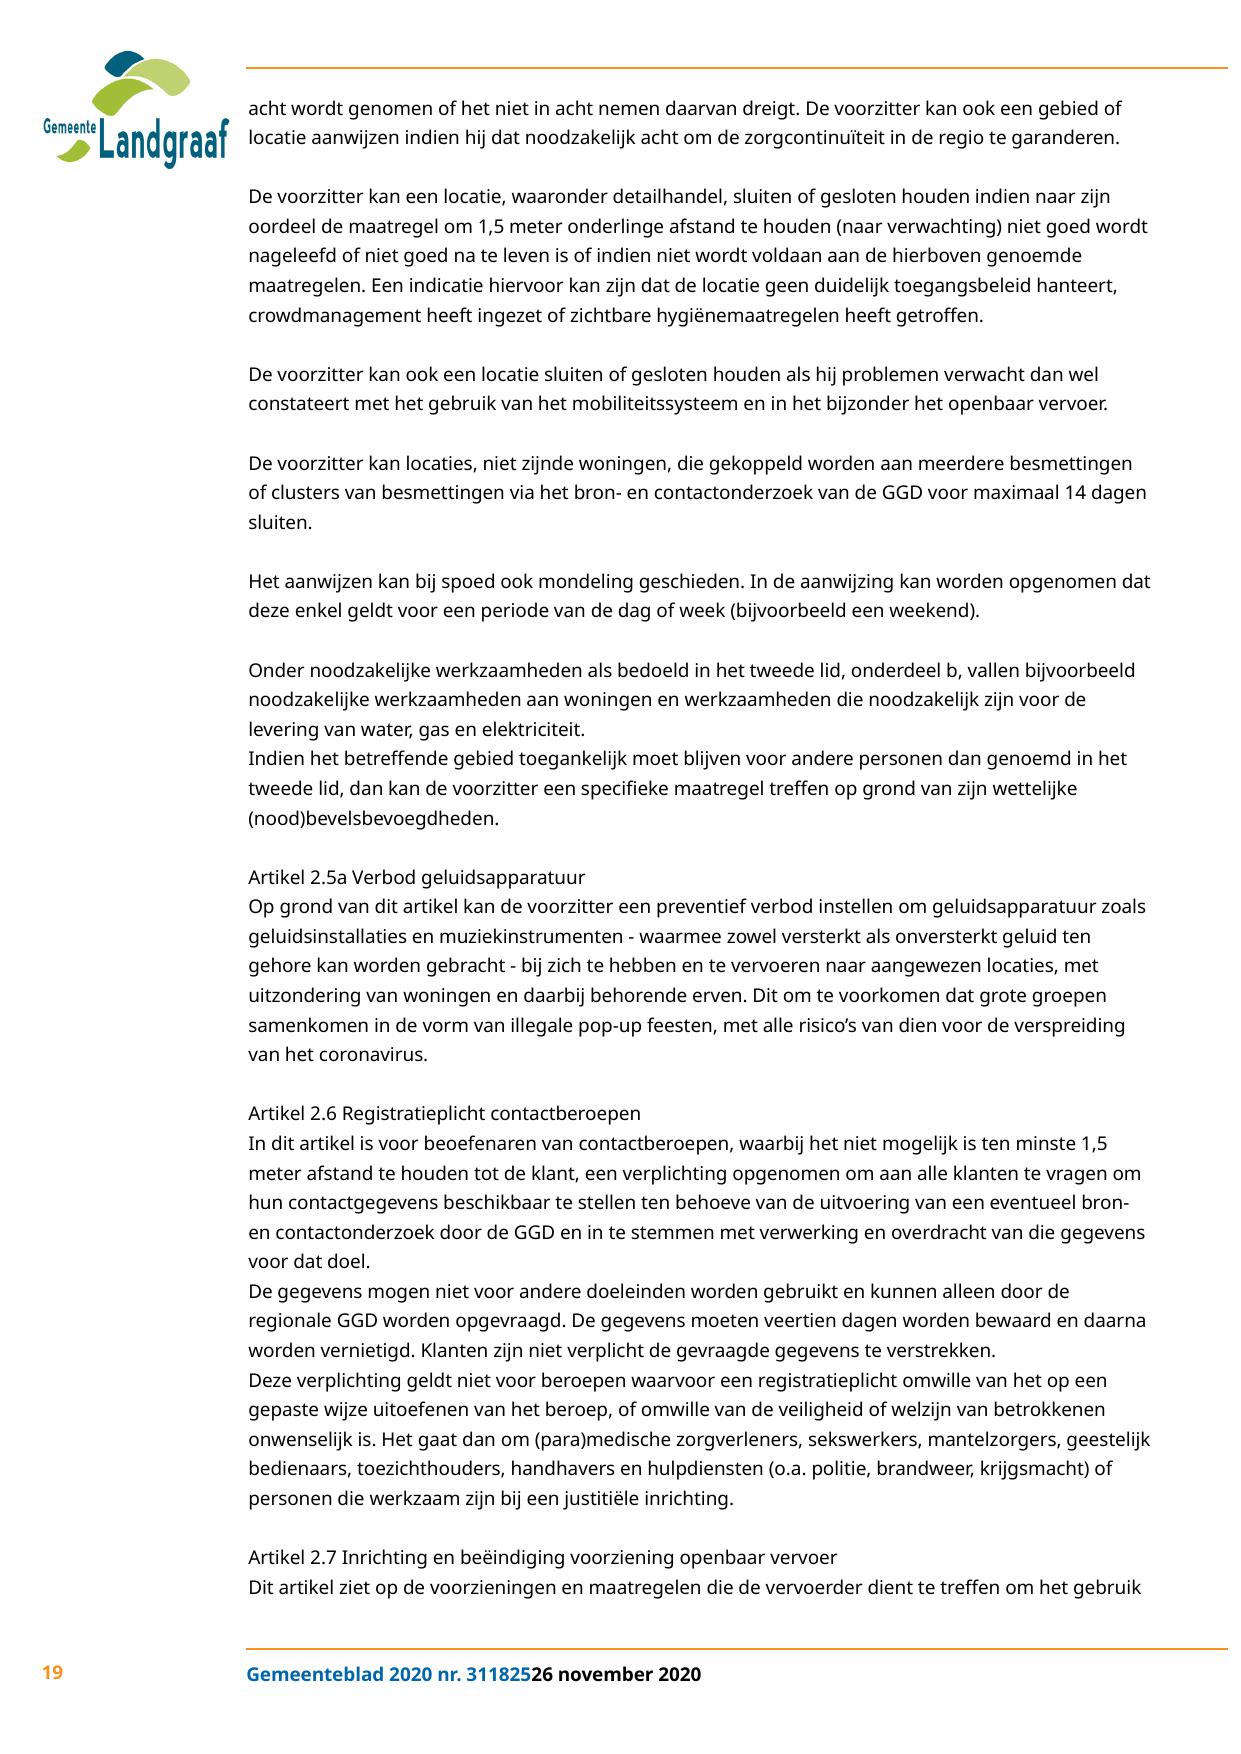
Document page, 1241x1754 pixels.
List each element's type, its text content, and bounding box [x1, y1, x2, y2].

text Op grond van dit artikel kan de voorzitter een preventief verbod instellen om geluidsapparatuur zoals geluidsinstallaties en muziekinstrumenten - waarmee zowel versterkt als onversterkt geluid ten gehore kan worden gebracht - bij zich te hebben en te vervoeren naar aangewezen locaties, met uitzondering van woningen en daarbij behorende erven. Dit om te voorkomen dat grote groepen samenkomen in de vorm van illegale pop-up feesten, met alle risico’s van dien voor de verspreiding van het coronavirus. [248, 893, 1152, 1067]
text acht wordt genomen of het niet in acht nemen daarvan dreigt. De voorzitter kan ook een gebied of locatie aanwijzen indien hij dat noodzakelijk acht om de zorgcontinuïteit in de regio te garanderen. [248, 95, 1152, 150]
text De gegevens mogen niet voor andere doeleinden worden gebruikt en kunnen alleen door de regionale GGD worden opgevraagd. De gegevens moeten veertien dagen worden bewaard en daarna worden vernietigd. Klanten zijn niet verplicht de gevraagde gegevens te verstrekken. [248, 1278, 1152, 1363]
text In dit artikel is voor beoefenaren van contactberoepen, waarbij het niet mogelijk is ten minste 1,5 meter afstand te houden tot de klant, een verplichting opgenomen om aan alle klanten te vragen om hun contactgegevens beschikbaar te stellen ten behoeve van de uitvoering van een eventueel bron- en contactonderzoek door de GGD en in te stemmen met verwerking en overdracht van die gegevens voor dat doel. [248, 1130, 1152, 1274]
text Artikel 2.6 Registratieplicht contactberoepen [248, 1101, 1152, 1126]
text Het aanwijzen kan bij spoed ook mondeling geschieden. In de aanwijzing kan worden opgenomen dat deze enkel geldt voor een periode van de dag of week (bijvoorbeeld een weekend). [248, 568, 1152, 623]
text Onder noodzakelijke werkzaamheden als bedoeld in het tweede lid, onderdeel b, vallen bijvoorbeeld noodzakelijke werkzaamheden aan woningen en werkzaamheden die noodzakelijk zijn voor de levering van water, gas en elektriciteit. [248, 657, 1152, 742]
text De voorzitter kan een locatie, waaronder detailhandel, sluiten of gesloten houden indien naar zijn oordeel de maatregel om 1,5 meter onderlinge afstand te houden (naar verwachting) niet goed wordt nageleefd of niet goed na te leven is of indien niet wordt voldaan aan de hierboven genoemde maatregelen. Een indicatie hiervoor kan zijn dat de locatie geen duidelijk toegangsbeleid hanteert, crowdmanagement heeft ingezet of zichtbare hygiënemaatregelen heeft getroffen. [248, 183, 1152, 328]
text Artikel 2.5a Verbod geluidsapparatuur [248, 864, 1152, 890]
text De voorzitter kan ook een locatie sluiten of gesloten houden als hij problemen verwacht dan wel constateert met het gebruik van het mobiliteitssysteem en in het bijzonder het openbaar vervoer. [248, 361, 1152, 416]
text De voorzitter kan locaties, niet zijnde woningen, die gekoppeld worden aan meerdere besmettingen of clusters van besmettingen via het bron- en contactonderzoek van de GGD voor maximaal 14 dagen sluiten. [248, 450, 1152, 535]
text Artikel 2.7 Inrichting en beëindiging voorziening openbaar vervoer [248, 1544, 1152, 1570]
text Indien het betreffende gebied toegankelijk moet blijven voor andere personen dan genoemd in het tweede lid, dan kan de voorzitter een specifieke maatregel treffen op grond van zijn wettelijke (nood)bevelsbevoegdheden. [248, 746, 1152, 831]
picture [41, 47, 231, 172]
text Dit artikel ziet op de voorzieningen en maatregelen die de vervoerder dient te treffen om het gebruik [248, 1574, 1152, 1600]
text Deze verplichting geldt niet voor beroepen waarvoor een registratieplicht omwille van het op een gepaste wijze uitoefenen van het beroep, of omwille van de veiligheid of welzijn van betrokkenen onwenselijk is. Het gaat dan om (para)medische zorgverleners, sekswerkers, mantelzorgers, geestelijk bedienaars, toezichthouders, handhavers en hulpdiensten (o.a. politie, brandweer, krijgsmacht) of personen die werkzaam zijn bij een justitiële inrichting. [248, 1367, 1152, 1511]
